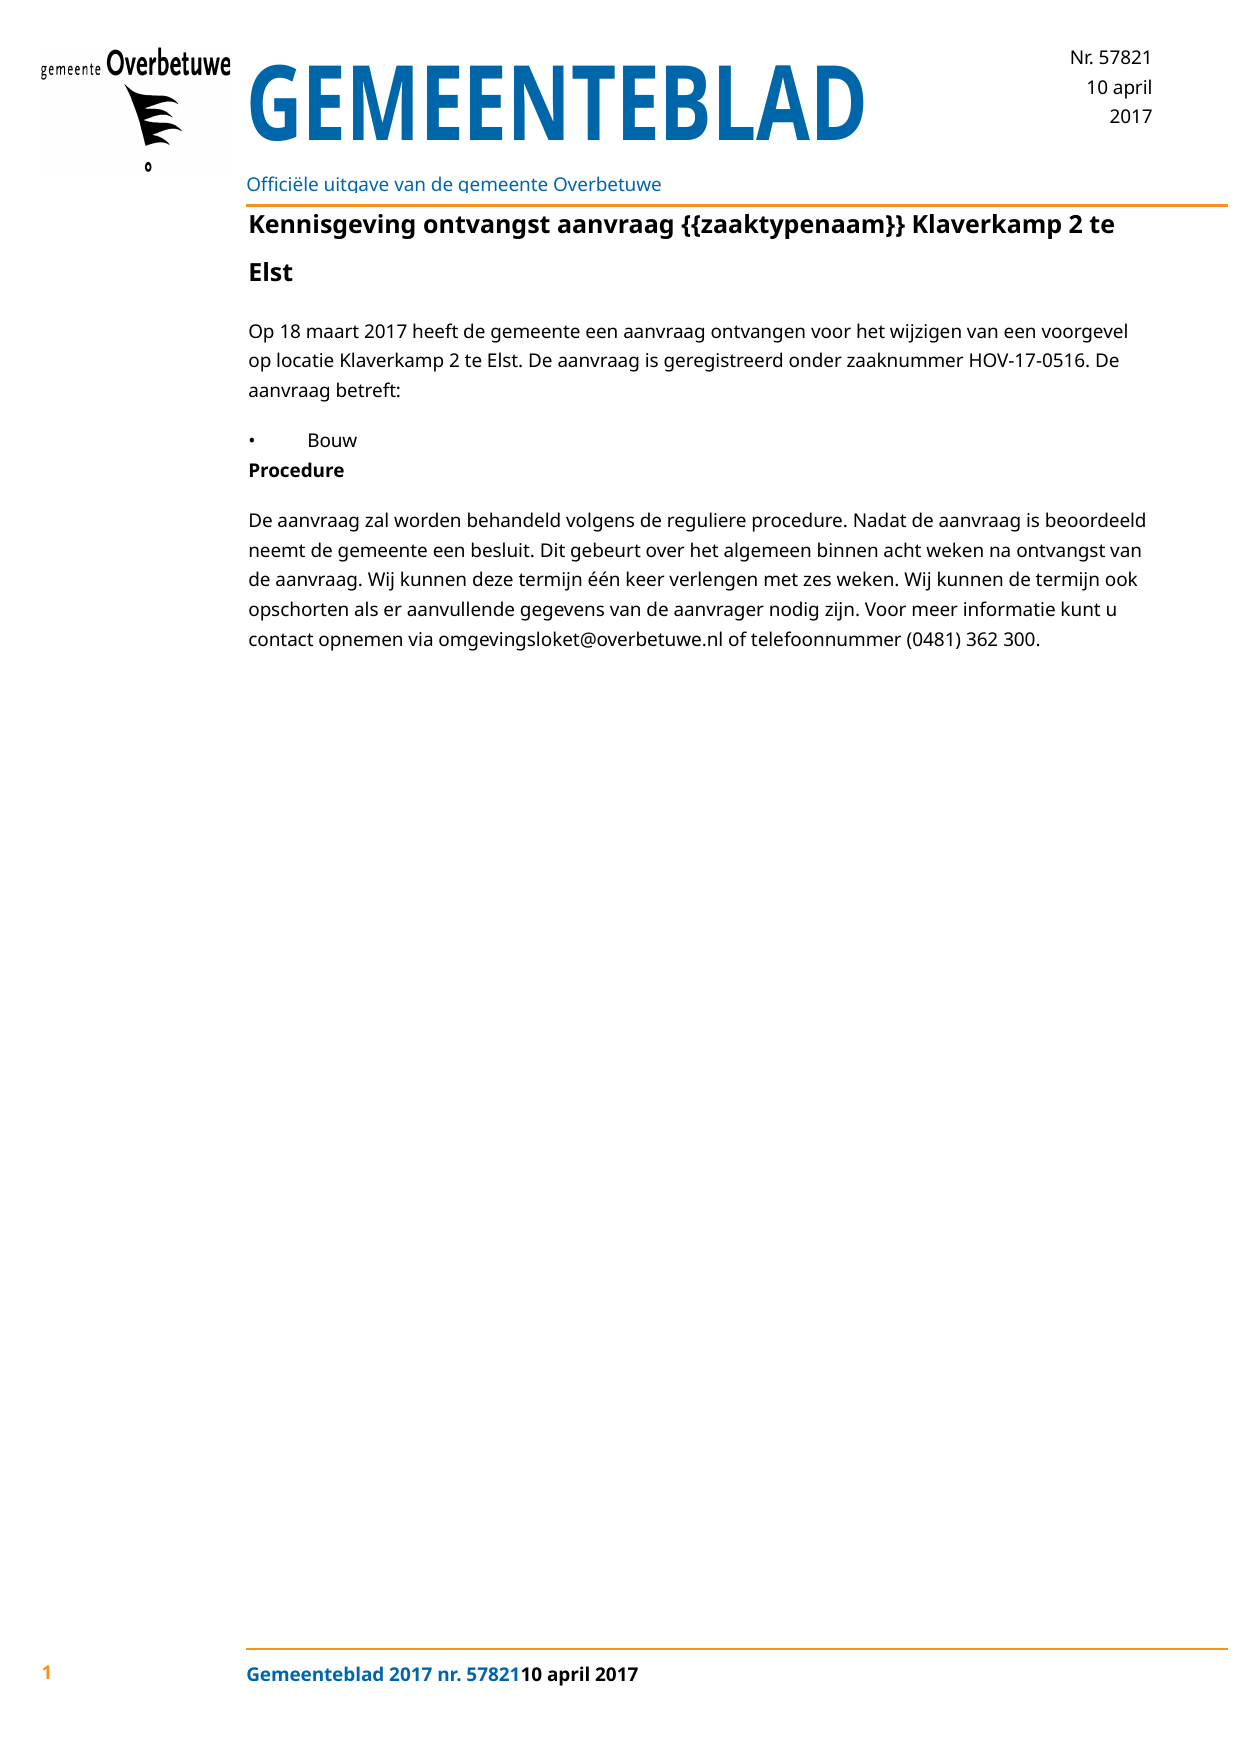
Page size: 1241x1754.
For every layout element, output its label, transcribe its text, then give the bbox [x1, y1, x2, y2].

text Kennisgeving ontvangst aanvraag {{zaaktypenaam}} Klaverkamp 2 te Elst [248, 207, 1152, 288]
picture [41, 47, 231, 172]
text Procedure [248, 457, 1152, 483]
text Op 18 maart 2017 heeft de gemeente een aanvraag ontvangen voor het wijzigen van een voorgevel op locatie Klaverkamp 2 te Elst. De aanvraag is geregistreerd onder zaaknummer HOV-17-0516. De aanvraag betreft: [248, 318, 1152, 403]
text De aanvraag zal worden behandeld volgens de reguliere procedure. Nadat de aanvraag is beoordeeld neemt de gemeente een besluit. Dit gebeurt over het algemeen binnen acht weken na ontvangst van de aanvraag. Wij kunnen deze termijn één keer verlengen met zes weken. Wij kunnen de termijn ook opschorten als er aanvullende gegevens van de aanvrager nodig zijn. Voor meer informatie kunt u contact opnemen via omgevingsloket@overbetuwe.nl of telefoonnummer (0481) 362 300. [248, 507, 1152, 652]
list Bouw [248, 427, 1152, 453]
